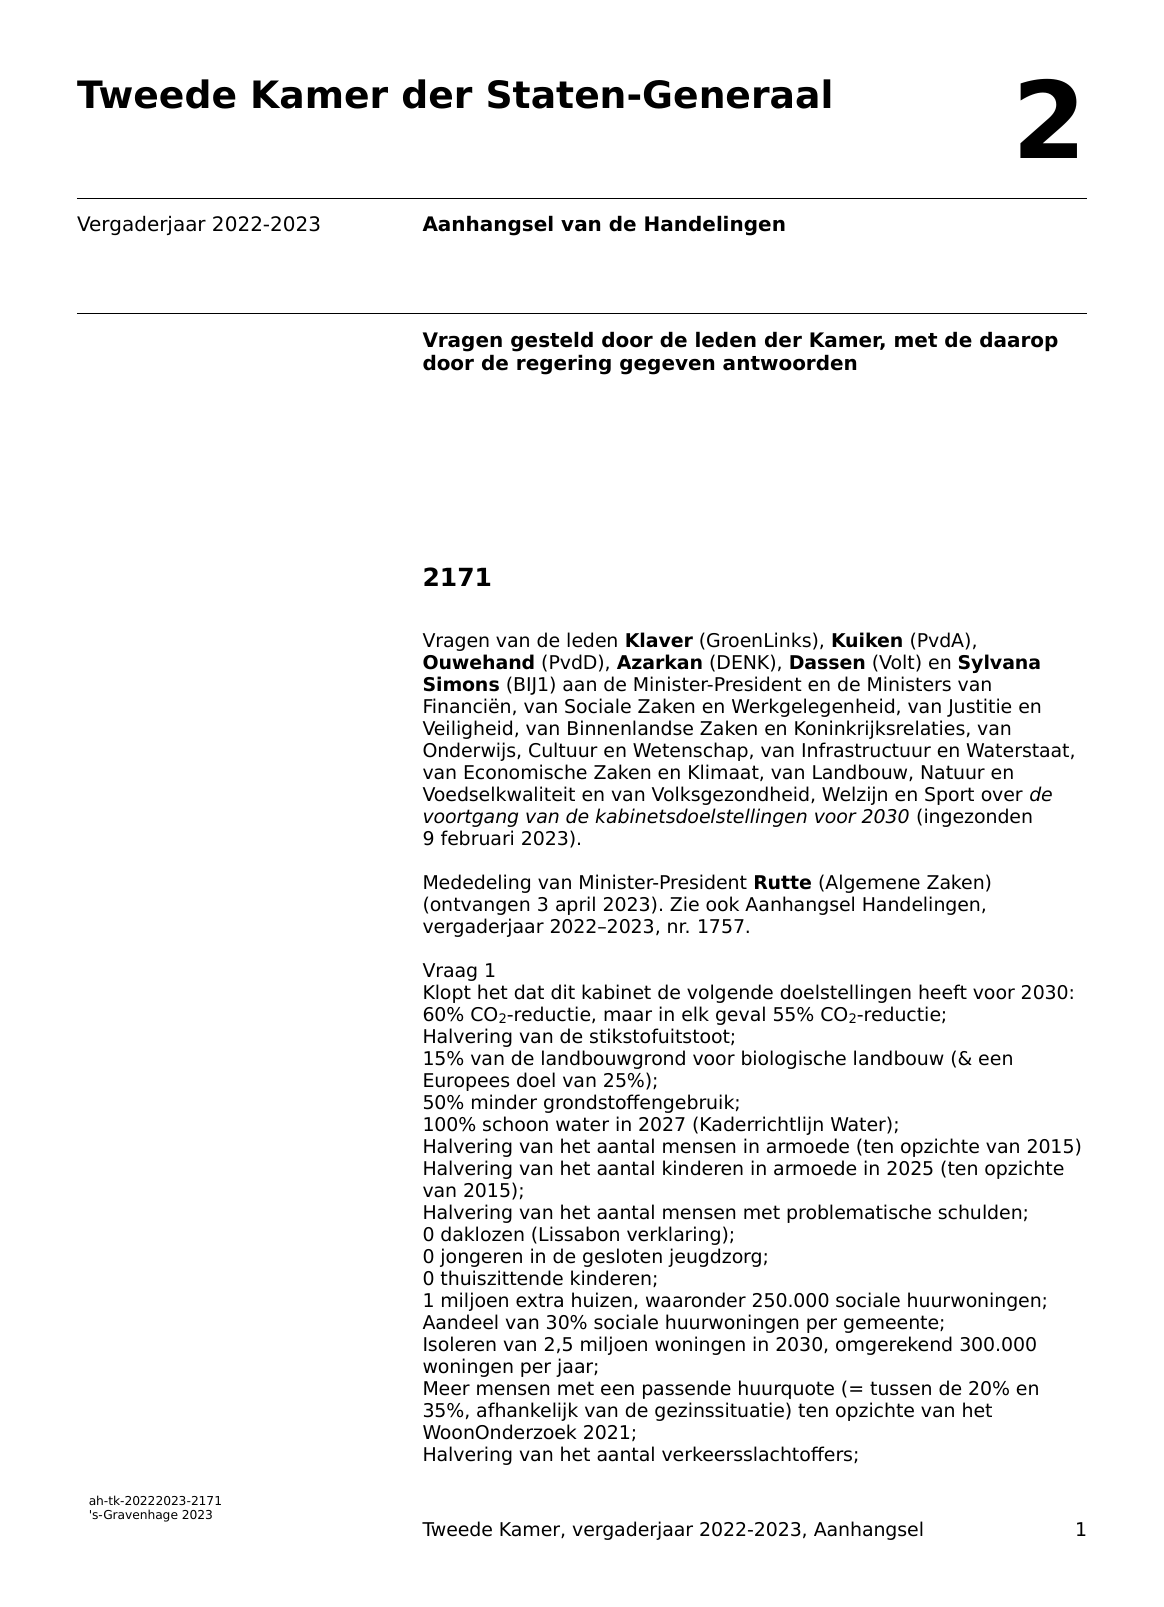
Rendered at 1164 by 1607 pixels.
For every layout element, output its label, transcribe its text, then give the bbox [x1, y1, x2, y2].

table_cell Vergaderjaar 2022-2023 [77, 199, 422, 313]
text ah-tk-20222023-2171 [88, 1494, 323, 1508]
text Aandeel van 30% sociale huurwoningen per gemeente; [422, 1312, 1087, 1334]
text 1 miljoen extra huizen, waaronder 250.000 sociale huurwoningen; [422, 1290, 1087, 1312]
text Isoleren van 2,5 miljoen woningen in 2030, omgerekend 300.000 woningen per jaar; [422, 1334, 1087, 1378]
text Vraag 1 [422, 960, 1087, 982]
table_cell Vragen gesteld door de leden der Kamer, met de daarop door de regering gegeven antwoorden [422, 314, 1087, 375]
text Halvering van het aantal mensen met problematische schulden; [422, 1202, 1087, 1224]
table_cell Aanhangsel van de Handelingen [422, 199, 1087, 313]
text Halvering van het aantal verkeersslachtoffers; [422, 1444, 1087, 1466]
text 0 daklozen (Lissabon verklaring); [422, 1224, 1087, 1246]
text 50% minder grondstoffengebruik; [422, 1092, 1087, 1114]
table_cell [77, 314, 422, 375]
text Halvering van het aantal kinderen in armoede in 2025 (ten opzichte van 2015); [422, 1158, 1087, 1202]
text 100% schoon water in 2027 (Kaderrichtlijn Water); [422, 1114, 1087, 1136]
text Halvering van het aantal mensen in armoede (ten opzichte van 2015) [422, 1136, 1087, 1158]
text Mededeling van Minister-President Rutte (Algemene Zaken) (ontvangen 3 april 2023). Zie ook Aanhangsel Handelingen, vergaderjaar 2022–2023, nr. 1757. [422, 872, 1087, 938]
text 's-Gravenhage 2023 [88, 1508, 323, 1522]
text 2171 [422, 563, 1087, 592]
text 0 thuiszittende kinderen; [422, 1268, 1087, 1290]
text 15% van de landbouwgrond voor biologische landbouw (& een Europees doel van 25%); [422, 1048, 1087, 1092]
table_header 2 [886, 59, 1087, 198]
text Vragen van de leden Klaver (GroenLinks), Kuiken (PvdA), Ouwehand (PvdD), Azarkan (DENK), Dassen (Volt) en Sylvana Simons (BIJ1) aan de Minister-President en de Ministers van Financiën, van Sociale Zaken en Werkgelegenheid, van Justitie en Veiligheid, van Binnenlandse Zaken en Koninkrijksrelaties, van Onderwijs, Cultuur en Wetenschap, van Infrastructuur en Waterstaat, van Economische Zaken en Klimaat, van Landbouw, Natuur en Voedselkwaliteit en van Volksgezondheid, Welzijn en Sport over de voortgang van de kabinetsdoelstellingen voor 2030 (ingezonden 9 februari 2023). [422, 630, 1087, 850]
text Klopt het dat dit kabinet de volgende doelstellingen heeft voor 2030: [422, 982, 1087, 1004]
text Meer mensen met een passende huurquote (= tussen de 20% en 35%, afhankelijk van de gezinssituatie) ten opzichte van het WoonOnderzoek 2021; [422, 1378, 1087, 1444]
text 0 jongeren in de gesloten jeugdzorg; [422, 1246, 1087, 1268]
table_header Tweede Kamer der Staten-Generaal [77, 59, 886, 198]
text Halvering van de stikstofuitstoot; [422, 1026, 1087, 1048]
text 60% CO2-reductie, maar in elk geval 55% CO2-reductie; [422, 1004, 1087, 1026]
